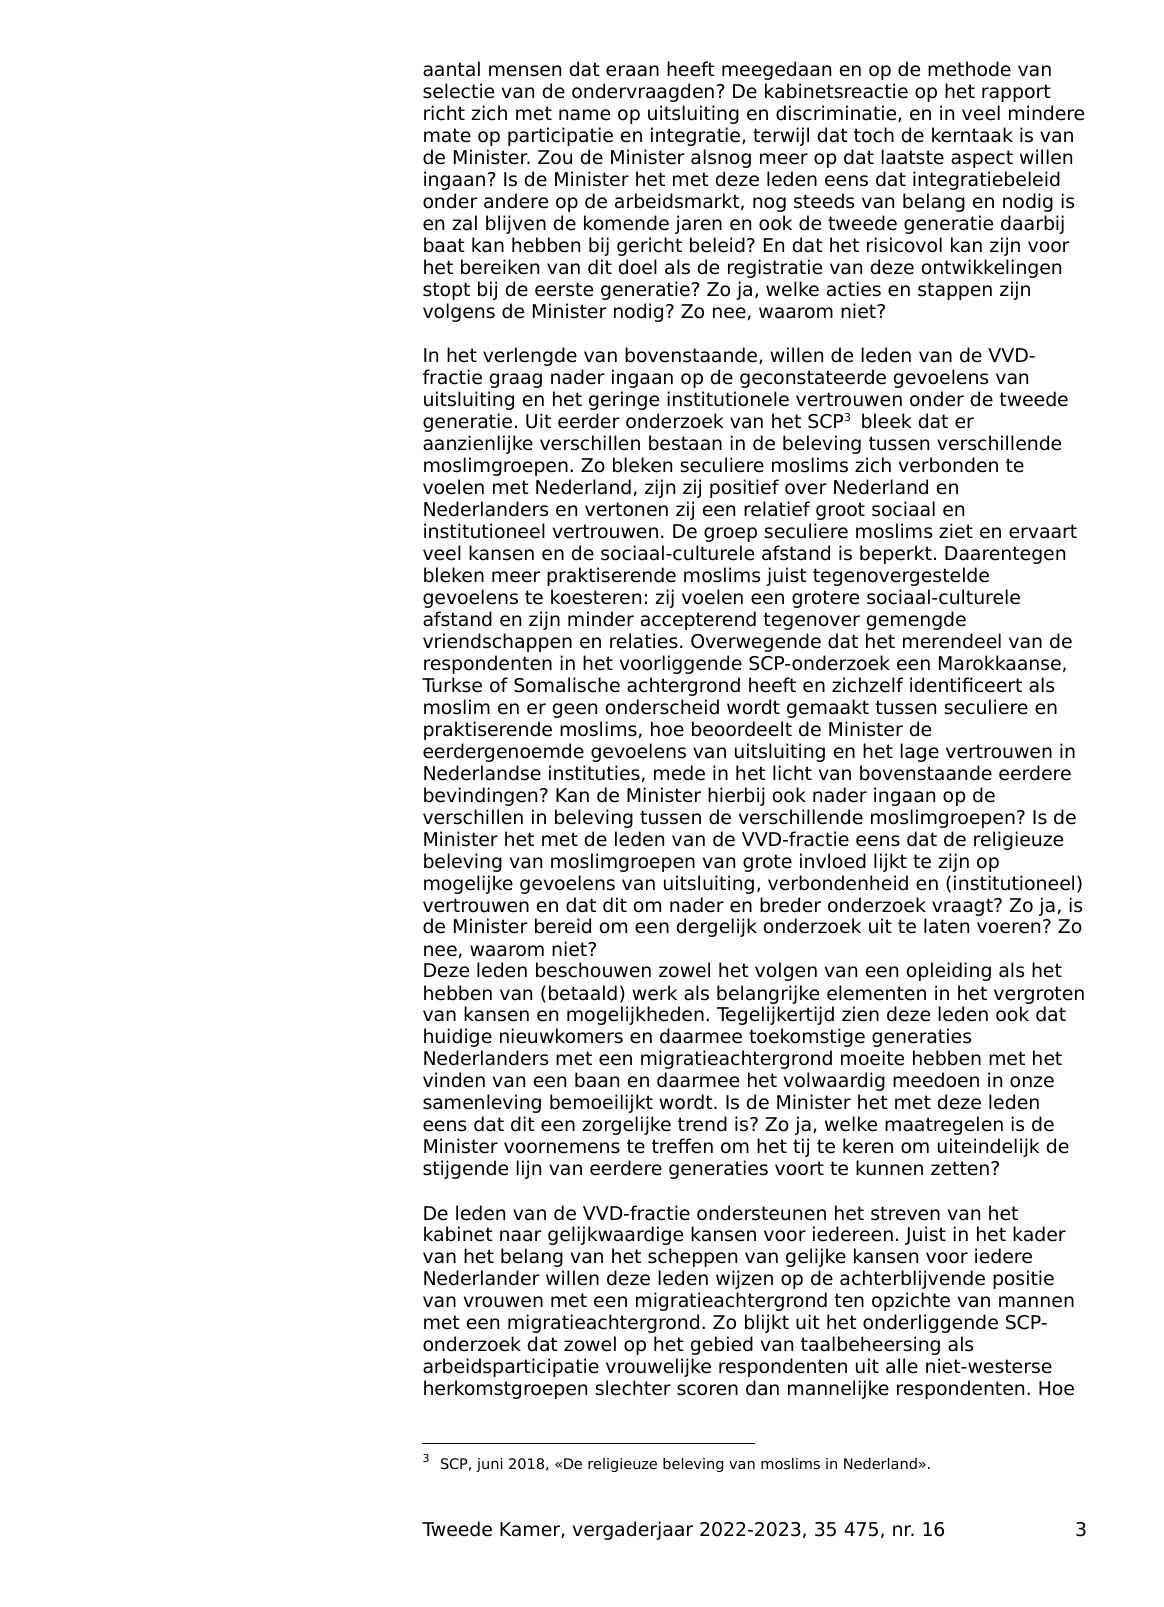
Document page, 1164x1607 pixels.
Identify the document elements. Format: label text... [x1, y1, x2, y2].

text aantal mensen dat eraan heeft meegedaan en op de methode van selectie van de ondervraagden? De kabinetsreactie op het rapport richt zich met name op uitsluiting en discriminatie, en in veel mindere mate op participatie en integratie, terwijl dat toch de kerntaak is van de Minister. Zou de Minister alsnog meer op dat laatste aspect willen ingaan? Is de Minister het met deze leden eens dat integratiebeleid onder andere op de arbeidsmarkt, nog steeds van belang en nodig is en zal blijven de komende jaren en ook de tweede generatie daarbij baat kan hebben bij gericht beleid? En dat het risicovol kan zijn voor het bereiken van dit doel als de registratie van deze ontwikkelingen stopt bij de eerste generatie? Zo ja, welke acties en stappen zijn volgens de Minister nodig? Zo nee, waarom niet? [422, 59, 1087, 323]
text In het verlengde van bovenstaande, willen de leden van de VVD-fractie graag nader ingaan op de geconstateerde gevoelens van uitsluiting en het geringe institutionele vertrouwen onder de tweede generatie. Uit eerder onderzoek van het SCP bleek dat er aanzienlijke verschillen bestaan in de beleving tussen verschillende moslimgroepen. Zo bleken seculiere moslims zich verbonden te voelen met Nederland, zijn zij positief over Nederland en Nederlanders en vertonen zij een relatief groot sociaal en institutioneel vertrouwen. De groep seculiere moslims ziet en ervaart veel kansen en de sociaal-culturele afstand is beperkt. Daarentegen bleken meer praktiserende moslims juist tegenovergestelde gevoelens te koesteren: zij voelen een grotere sociaal-culturele afstand en zijn minder accepterend tegenover gemengde vriendschappen en relaties. Overwegende dat het merendeel van de respondenten in het voorliggende SCP-onderzoek een Marokkaanse, Turkse of Somalische achtergrond heeft en zichzelf identificeert als moslim en er geen onderscheid wordt gemaakt tussen seculiere en praktiserende moslims, hoe beoordeelt de Minister de eerdergenoemde gevoelens van uitsluiting en het lage vertrouwen in Nederlandse instituties, mede in het licht van bovenstaande eerdere bevindingen? Kan de Minister hierbij ook nader ingaan op de verschillen in beleving tussen de verschillende moslimgroepen? Is de Minister het met de leden van de VVD-fractie eens dat de religieuze beleving van moslimgroepen van grote invloed lijkt te zijn op mogelijke gevoelens van uitsluiting, verbondenheid en (institutioneel) vertrouwen en dat dit om nader en breder onderzoek vraagt? Zo ja, is de Minister bereid om een dergelijk onderzoek uit te laten voeren? Zo nee, waarom niet? [422, 345, 1087, 960]
text De leden van de VVD-fractie ondersteunen het streven van het kabinet naar gelijkwaardige kansen voor iedereen. Juist in het kader van het belang van het scheppen van gelijke kansen voor iedere Nederlander willen deze leden wijzen op de achterblijvende positie van vrouwen met een migratieachtergrond ten opzichte van mannen met een migratieachtergrond. Zo blijkt uit het onderliggende SCP-onderzoek dat zowel op het gebied van taalbeheersing als arbeidsparticipatie vrouwelijke respondenten uit alle niet-westerse herkomstgroepen slechter scoren dan mannelijke respondenten. Hoe [422, 1202, 1087, 1400]
text Deze leden beschouwen zowel het volgen van een opleiding als het hebben van (betaald) werk als belangrijke elementen in het vergroten van kansen en mogelijkheden. Tegelijkertijd zien deze leden ook dat huidige nieuwkomers en daarmee toekomstige generaties Nederlanders met een migratieachtergrond moeite hebben met het vinden van een baan en daarmee het volwaardig meedoen in onze samenleving bemoeilijkt wordt. Is de Minister het met deze leden eens dat dit een zorgelijke trend is? Zo ja, welke maatregelen is de Minister voornemens te treffen om het tij te keren om uiteindelijk de stijgende lijn van eerdere generaties voort te kunnen zetten? [422, 960, 1087, 1180]
text SCP, juni 2018, «De religieuze beleving van moslims in Nederland». [422, 1452, 1087, 1474]
